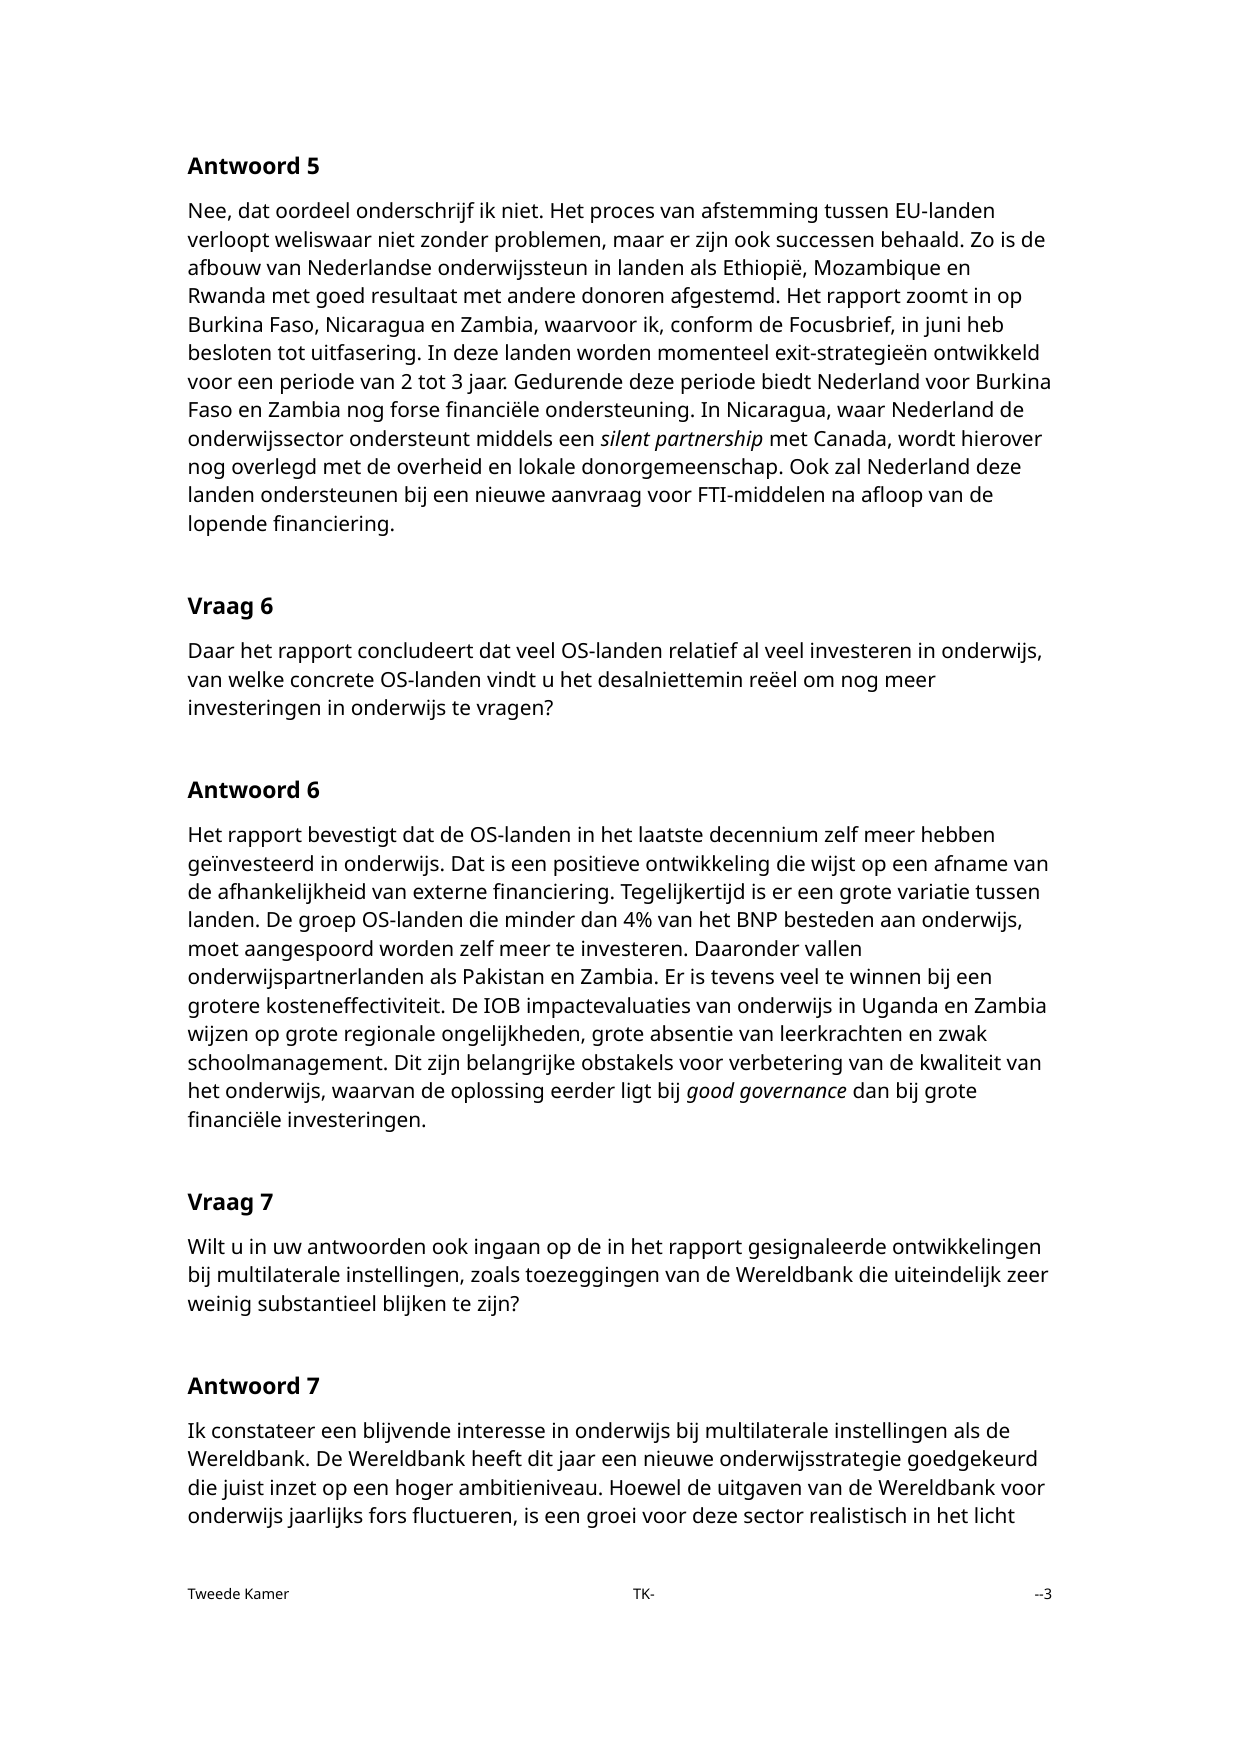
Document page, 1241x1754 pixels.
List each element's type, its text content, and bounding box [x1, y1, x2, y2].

subtitle Vraag 7 [187, 1186, 1053, 1217]
text Het rapport bevestigt dat de OS-landen in het laatste decennium zelf meer hebben geïnvesteerd in onderwijs. Dat is een positieve ontwikkeling die wijst op een afname van de afhankelijkheid van externe financiering. Tegelijkertijd is er een grote variatie tussen landen. De groep OS-landen die minder dan 4% van het BNP besteden aan onderwijs, moet aangespoord worden zelf meer te investeren. Daaronder vallen onderwijspartnerlanden als Pakistan en Zambia. Er is tevens veel te winnen bij een grotere kosteneffectiviteit. De IOB impactevaluaties van onderwijs in Uganda en Zambia wijzen op grote regionale ongelijkheden, grote absentie van leerkrachten en zwak schoolmanagement. Dit zijn belangrijke obstakels voor verbetering van de kwaliteit van het onderwijs, waarvan de oplossing eerder ligt bij good governance dan bij grote financiële investeringen. [187, 820, 1053, 1133]
subtitle Antwoord 7 [187, 1370, 1053, 1401]
subtitle Antwoord 6 [187, 774, 1053, 805]
subtitle Antwoord 5 [187, 150, 1053, 181]
text Nee, dat oordeel onderschrijf ik niet. Het proces van afstemming tussen EU-landen verloopt weliswaar niet zonder problemen, maar er zijn ook successen behaald. Zo is de afbouw van Nederlandse onderwijssteun in landen als Ethiopië, Mozambique en Rwanda met goed resultaat met andere donoren afgestemd. Het rapport zoomt in op Burkina Faso, Nicaragua en Zambia, waarvoor ik, conform de Focusbrief, in juni heb besloten tot uitfasering. In deze landen worden momenteel exit-strategieën ontwikkeld voor een periode van 2 tot 3 jaar. Gedurende deze periode biedt Nederland voor Burkina Faso en Zambia nog forse financiële ondersteuning. In Nicaragua, waar Nederland de onderwijssector ondersteunt middels een silent partnership met Canada, wordt hierover nog overlegd met de overheid en lokale donorgemeenschap. Ook zal Nederland deze landen ondersteunen bij een nieuwe aanvraag voor FTI-middelen na afloop van de lopende financiering. [187, 196, 1053, 537]
text Daar het rapport concludeert dat veel OS-landen relatief al veel investeren in onderwijs, van welke concrete OS-landen vindt u het desalniettemin reëel om nog meer investeringen in onderwijs te vragen? [187, 636, 1053, 722]
subtitle Vraag 6 [187, 590, 1053, 621]
text Wilt u in uw antwoorden ook ingaan op de in het rapport gesignaleerde ontwikkelingen bij multilaterale instellingen, zoals toezeggingen van de Wereldbank die uiteindelijk zeer weinig substantieel blijken te zijn? [187, 1232, 1053, 1317]
text Ik constateer een blijvende interesse in onderwijs bij multilaterale instellingen als de Wereldbank. De Wereldbank heeft dit jaar een nieuwe onderwijsstrategie goedgekeurd die juist inzet op een hoger ambitieniveau. Hoewel de uitgaven van de Wereldbank voor onderwijs jaarlijks fors fluctueren, is een groei voor deze sector realistisch in het licht [187, 1416, 1053, 1530]
